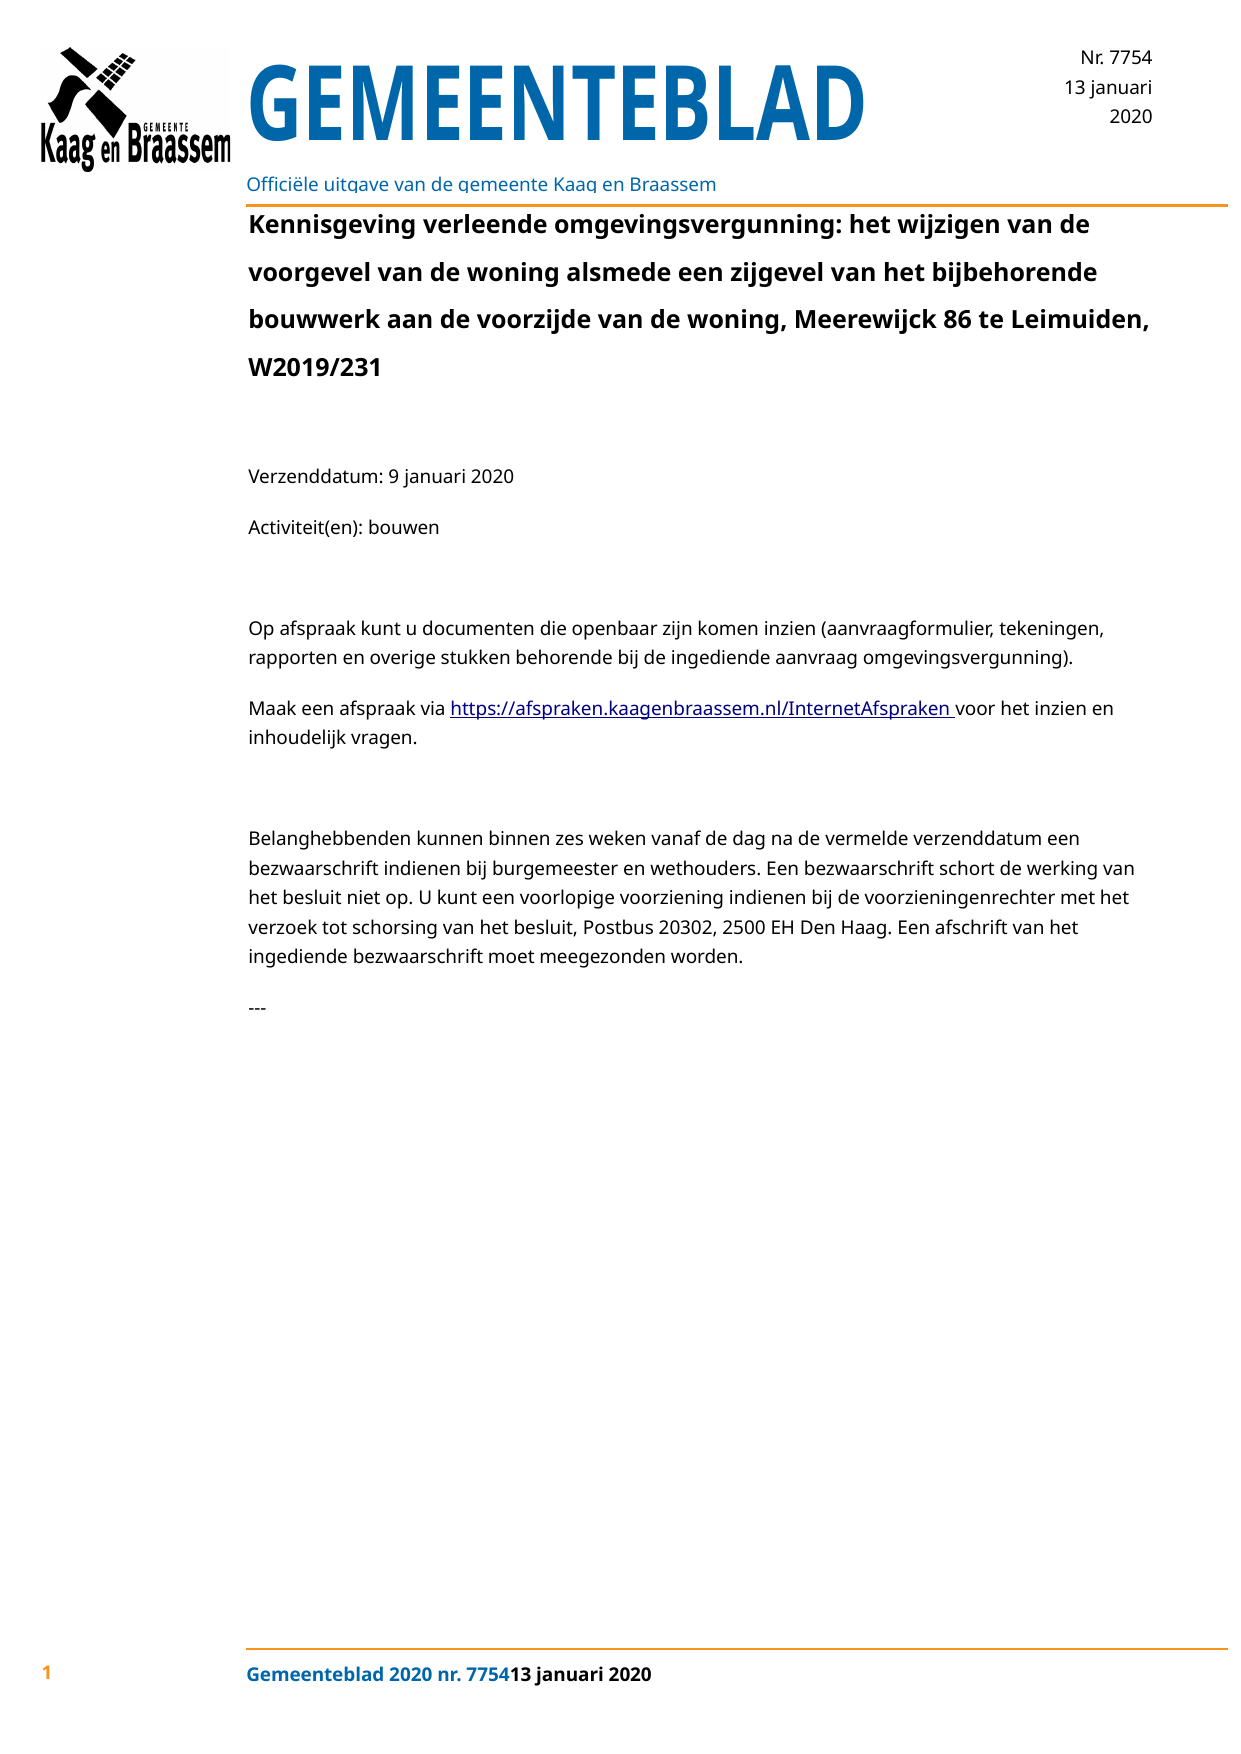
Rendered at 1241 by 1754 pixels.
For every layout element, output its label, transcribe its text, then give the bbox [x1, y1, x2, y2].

text Activiteit(en): bouwen [248, 514, 1152, 540]
picture [41, 47, 231, 172]
text --- [248, 994, 1152, 1020]
text Kennisgeving verleende omgevingsvergunning: het wijzigen van de voorgevel van de woning alsmede een zijgevel van het bijbehorende bouwwerk aan de voorzijde van de woning, Meerewijck 86 te Leimuiden, W2019/231 [248, 207, 1152, 384]
text Belanghebbenden kunnen binnen zes weken vanaf de dag na de vermelde verzenddatum een bezwaarschrift indienen bij burgemeester en wethouders. Een bezwaarschrift schort de werking van het besluit niet op. U kunt een voorlopige voorziening indienen bij de voorzieningenrechter met het verzoek tot schorsing van het besluit, Postbus 20302, 2500 EH Den Haag. Een afschrift van het ingediende bezwaarschrift moet meegezonden worden. [248, 825, 1152, 969]
text Op afspraak kunt u documenten die openbaar zijn komen inzien (aanvraagformulier, tekeningen, rapporten en overige stukken behorende bij de ingediende aanvraag omgevingsvergunning). [248, 615, 1152, 670]
text Maak een afspraak via https://afspraken.kaagenbraassem.nl/InternetAfspraken voor het inzien en inhoudelijk vragen. [248, 695, 1152, 750]
text Verzenddatum: 9 januari 2020 [248, 463, 1152, 489]
